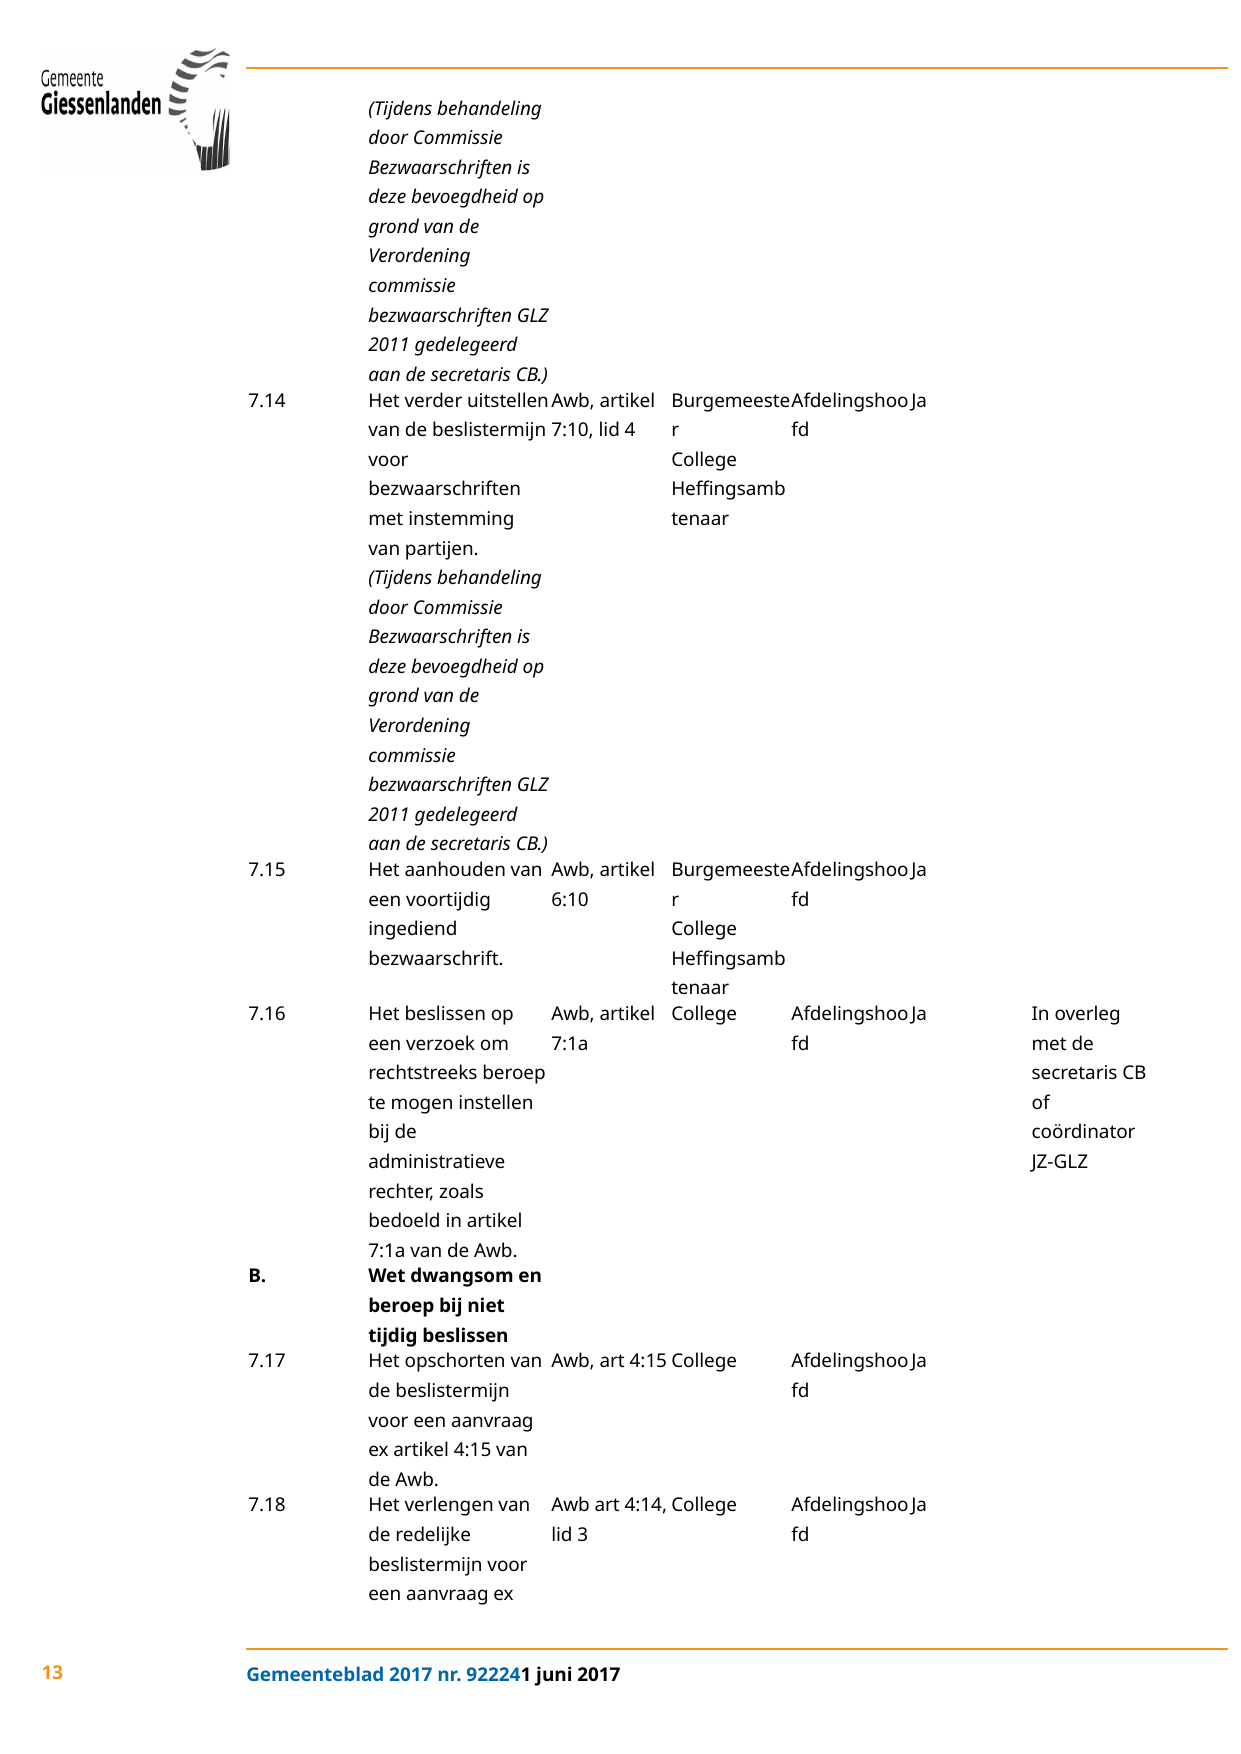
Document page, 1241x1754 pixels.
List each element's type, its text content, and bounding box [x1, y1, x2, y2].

table_cell [911, 95, 1031, 387]
table_cell College [671, 1348, 791, 1492]
table_cell [671, 1263, 791, 1348]
table_cell B. [248, 1263, 368, 1348]
table_cell Awb, art 4:15 [551, 1348, 671, 1492]
table_cell 7.17 [248, 1348, 368, 1492]
table_cell [1031, 387, 1152, 856]
table_cell Het verder uitstellen van de beslistermijn voor bezwaarschriften met instemming van partijen. (Tijdens behandeling door Commissie Bezwaarschriften is deze bevoegdheid op grond van de Verordening commissie bezwaarschriften GLZ 2011 gedelegeerd aan de secretaris CB.) [368, 387, 551, 856]
table_cell [551, 95, 671, 387]
table_cell Afdelingshoofd [791, 1492, 911, 1606]
picture [41, 47, 231, 172]
table_cell Burgemeester College Heffingsambtenaar [671, 387, 791, 856]
table_cell College [671, 1492, 791, 1606]
table_cell College [671, 1000, 791, 1263]
table_cell Burgemeester College Heffingsambtenaar [671, 856, 791, 1000]
table_cell [1031, 1348, 1152, 1492]
table_cell [671, 95, 791, 387]
table_cell Afdelingshoofd [791, 1348, 911, 1492]
table_cell Afdelingshoofd [791, 856, 911, 1000]
table_cell 7.16 [248, 1000, 368, 1263]
table_cell [1031, 1492, 1152, 1606]
table_cell Het beslissen op een verzoek om rechtstreeks beroep te mogen instellen bij de administratieve rechter, zoals bedoeld in artikel 7:1a van de Awb. [368, 1000, 551, 1263]
table_cell Awb, artikel 7:10, lid 4 [551, 387, 671, 856]
table_cell [791, 1263, 911, 1348]
table_cell Ja [911, 1348, 1031, 1492]
table_cell Ja [911, 856, 1031, 1000]
table_cell Het verlengen van de redelijke beslistermijn voor een aanvraag ex [368, 1492, 551, 1606]
table_cell [1031, 1263, 1152, 1348]
table_cell Het opschorten van de beslistermijn voor een aanvraag ex artikel 4:15 van de Awb. [368, 1348, 551, 1492]
table_cell [791, 95, 911, 387]
table_cell 7.15 [248, 856, 368, 1000]
table_cell Awb, artikel 6:10 [551, 856, 671, 1000]
table_cell Ja [911, 387, 1031, 856]
table_cell In overleg met de secretaris CB of coördinator JZ-GLZ [1031, 1000, 1152, 1263]
table_cell Ja [911, 1492, 1031, 1606]
table_cell (Tijdens behandeling door Commissie Bezwaarschriften is deze bevoegdheid op grond van de Verordening commissie bezwaarschriften GLZ 2011 gedelegeerd aan de secretaris CB.) [368, 95, 551, 387]
table_cell [248, 95, 368, 387]
table_cell 7.14 [248, 387, 368, 856]
table_cell Het aanhouden van een voortijdig ingediend bezwaarschrift. [368, 856, 551, 1000]
table_cell [1031, 856, 1152, 1000]
table_cell [911, 1263, 1031, 1348]
table_cell Awb, artikel 7:1a [551, 1000, 671, 1263]
table_cell Ja [911, 1000, 1031, 1263]
table_cell 7.18 [248, 1492, 368, 1606]
table_cell Afdelingshoofd [791, 387, 911, 856]
table_cell [551, 1263, 671, 1348]
table_cell Awb art 4:14, lid 3 [551, 1492, 671, 1606]
table_cell Afdelingshoofd [791, 1000, 911, 1263]
table_cell [1031, 95, 1152, 387]
table_cell Wet dwangsom en beroep bij niet tijdig beslissen [368, 1263, 551, 1348]
